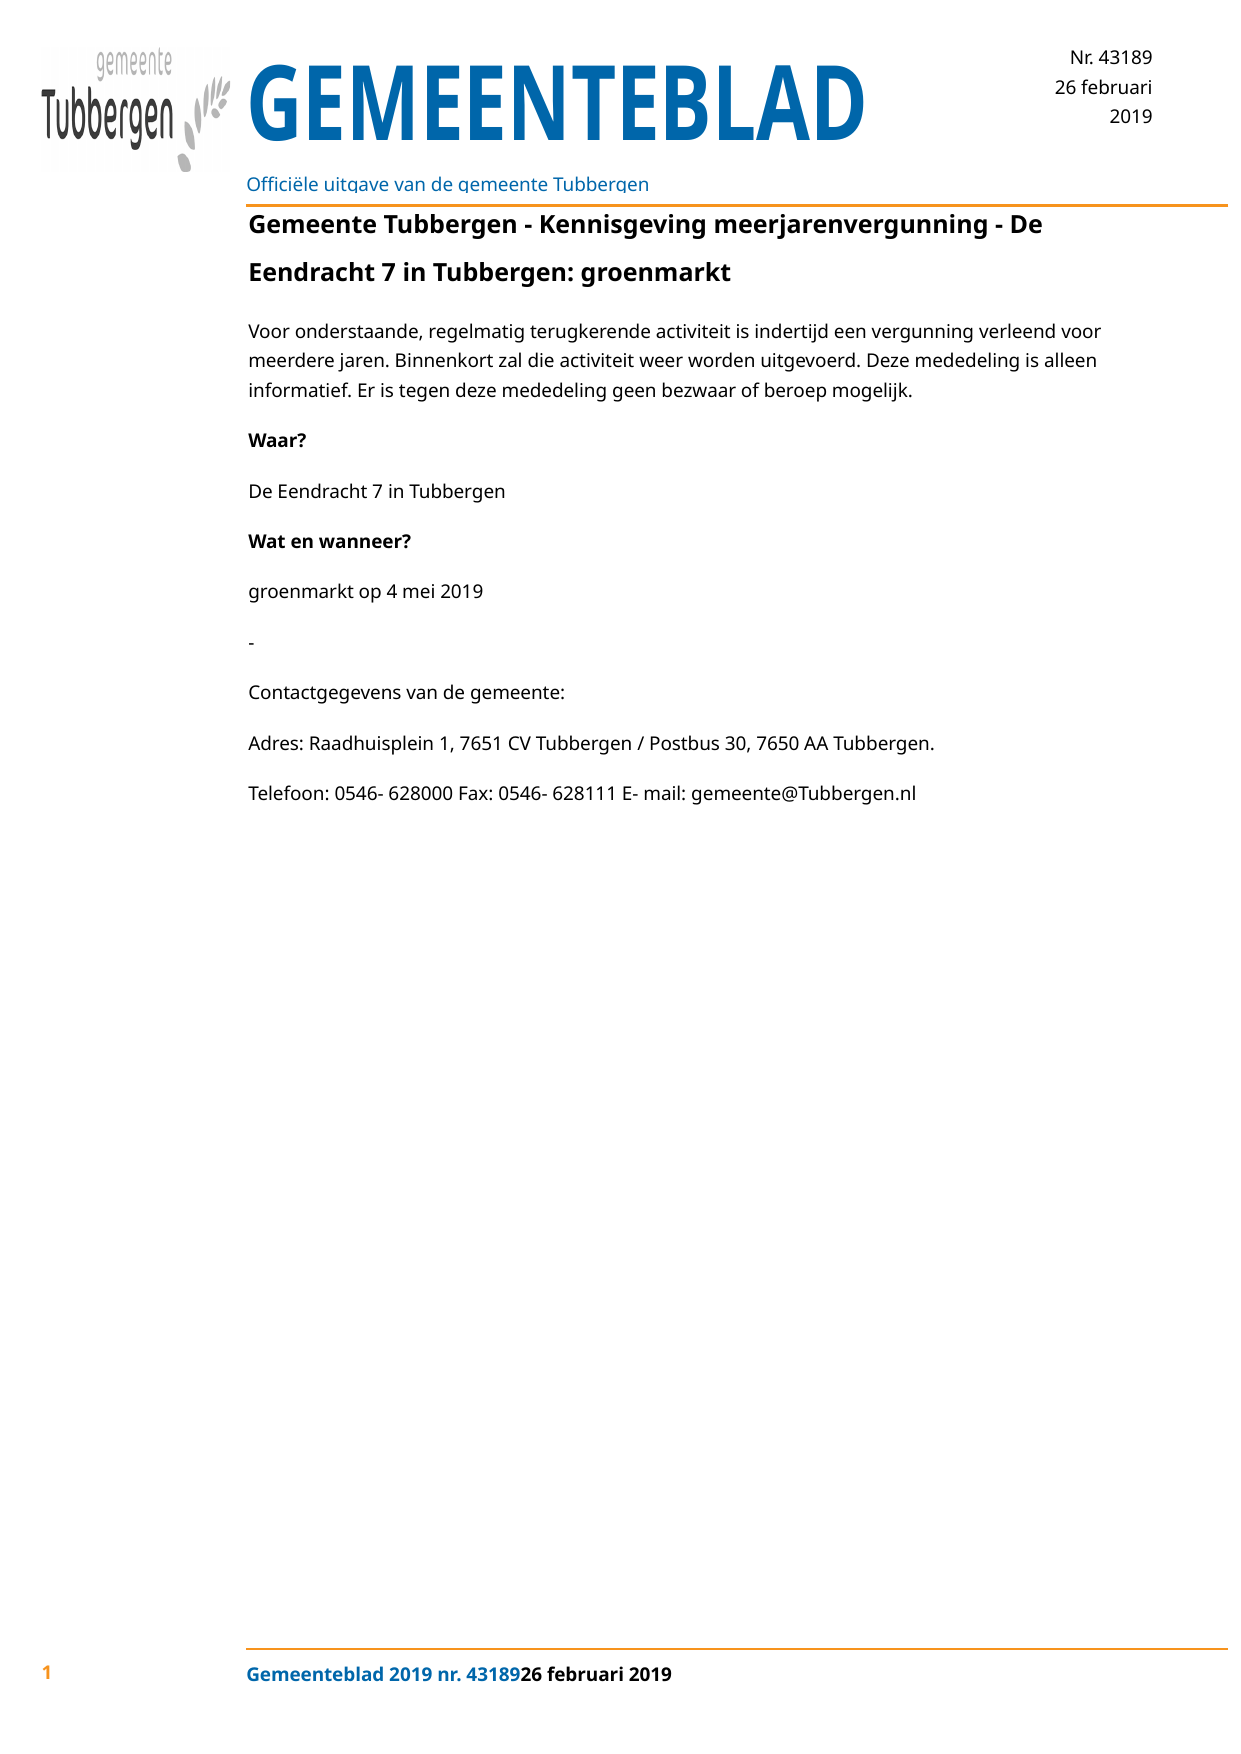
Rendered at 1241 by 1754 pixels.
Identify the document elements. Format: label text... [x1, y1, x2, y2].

text Voor onderstaande, regelmatig terugkerende activiteit is indertijd een vergunning verleend voor meerdere jaren. Binnenkort zal die activiteit weer worden uitgevoerd. Deze mededeling is alleen informatief. Er is tegen deze mededeling geen bezwaar of beroep mogelijk. [248, 318, 1152, 403]
text Waar? [248, 427, 1152, 453]
text Gemeente Tubbergen - Kennisgeving meerjarenvergunning - De Eendracht 7 in Tubbergen: groenmarkt [248, 207, 1152, 288]
text Adres: Raadhuisplein 1, 7651 CV Tubbergen / Postbus 30, 7650 AA Tubbergen. [248, 730, 1152, 756]
text - [248, 629, 1152, 655]
text Telefoon: 0546- 628000 Fax: 0546- 628111 E- mail: gemeente@Tubbergen.nl [248, 780, 1152, 806]
picture [41, 47, 231, 172]
text De Eendracht 7 in Tubbergen [248, 478, 1152, 504]
text groenmarkt op 4 mei 2019 [248, 579, 1152, 604]
text Contactgegevens van de gemeente: [248, 679, 1152, 705]
text Wat en wanneer? [248, 528, 1152, 554]
